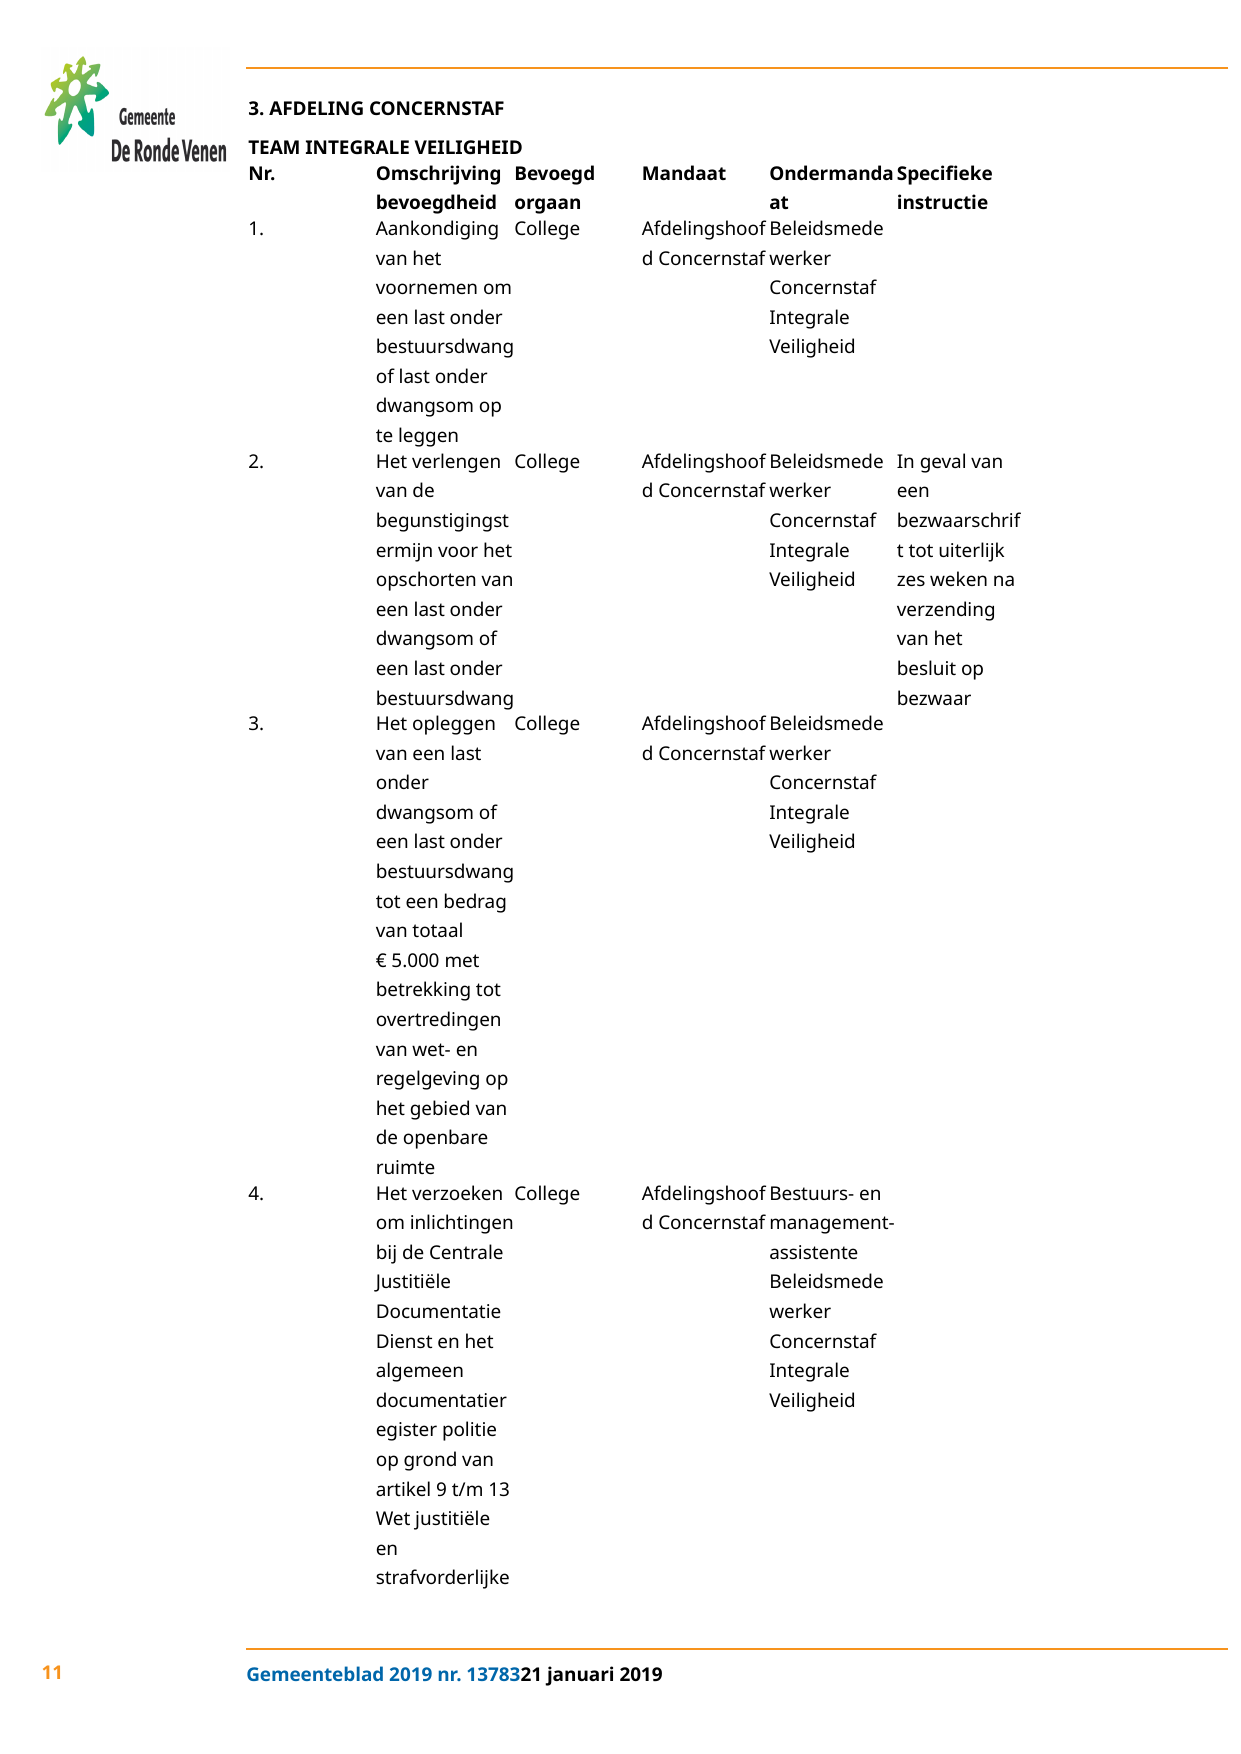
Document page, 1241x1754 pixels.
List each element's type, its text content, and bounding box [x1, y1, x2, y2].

table_cell Beleidsmedewerker Concernstaf Integrale Veiligheid [769, 710, 897, 1180]
table_cell College [514, 1180, 642, 1590]
table_cell Afdelingshoofd Concernstaf [642, 215, 769, 448]
table_cell Het verzoeken om inlichtingen bij de Centrale Justitiële Documentatie Dienst en het algemeen documentatieregister politie op grond van artikel 9 t/m 13 Wet justitiële en strafvorderlijke [376, 1180, 514, 1590]
table_cell [897, 1180, 1024, 1590]
text 3. AFDELING CONCERNSTAF [248, 95, 1152, 121]
table_cell College [514, 448, 642, 710]
table_cell 3. [248, 710, 376, 1180]
table_cell Het opleggen van een last onder dwangsom of een last onder bestuursdwang tot een bedrag van totaal € 5.000 met betrekking tot overtredingen van wet- en regelgeving op het gebied van de openbare ruimte [376, 710, 514, 1180]
table_cell Afdelingshoofd Concernstaf [642, 448, 769, 710]
table_cell Het verlengen van de begunstigingstermijn voor het opschorten van een last onder dwangsom of een last onder bestuursdwang [376, 448, 514, 710]
table_cell [897, 215, 1024, 448]
table_header Ondermandaat [769, 160, 897, 215]
text TEAM INTEGRALE VEILIGHEID [248, 134, 1152, 160]
table_cell 2. [248, 448, 376, 710]
table_cell [897, 710, 1024, 1180]
table_cell Aankondiging van het voornemen om een last onder bestuursdwang of last onder dwangsom op te leggen [376, 215, 514, 448]
table_header Omschrijving bevoegdheid [376, 160, 514, 215]
table_cell Afdelingshoofd Concernstaf [642, 1180, 769, 1590]
table_header Bevoegd orgaan [514, 160, 642, 215]
table_cell Bestuurs- en management-assistente Beleidsmedewerker Concernstaf Integrale Veiligheid [769, 1180, 897, 1590]
table_cell College [514, 710, 642, 1180]
table_cell Afdelingshoofd Concernstaf [642, 710, 769, 1180]
table_header Mandaat [642, 160, 769, 215]
table_cell Beleidsmedewerker Concernstaf Integrale Veiligheid [769, 215, 897, 448]
table_cell 1. [248, 215, 376, 448]
table_cell In geval van een bezwaarschrift tot uiterlijk zes weken na verzending van het besluit op bezwaar [897, 448, 1024, 710]
picture [41, 47, 231, 172]
table_cell 4. [248, 1180, 376, 1590]
table_header Specifieke instructie [897, 160, 1024, 215]
table_cell College [514, 215, 642, 448]
table_cell Beleidsmedewerker Concernstaf Integrale Veiligheid [769, 448, 897, 710]
table_header Nr. [248, 160, 376, 215]
